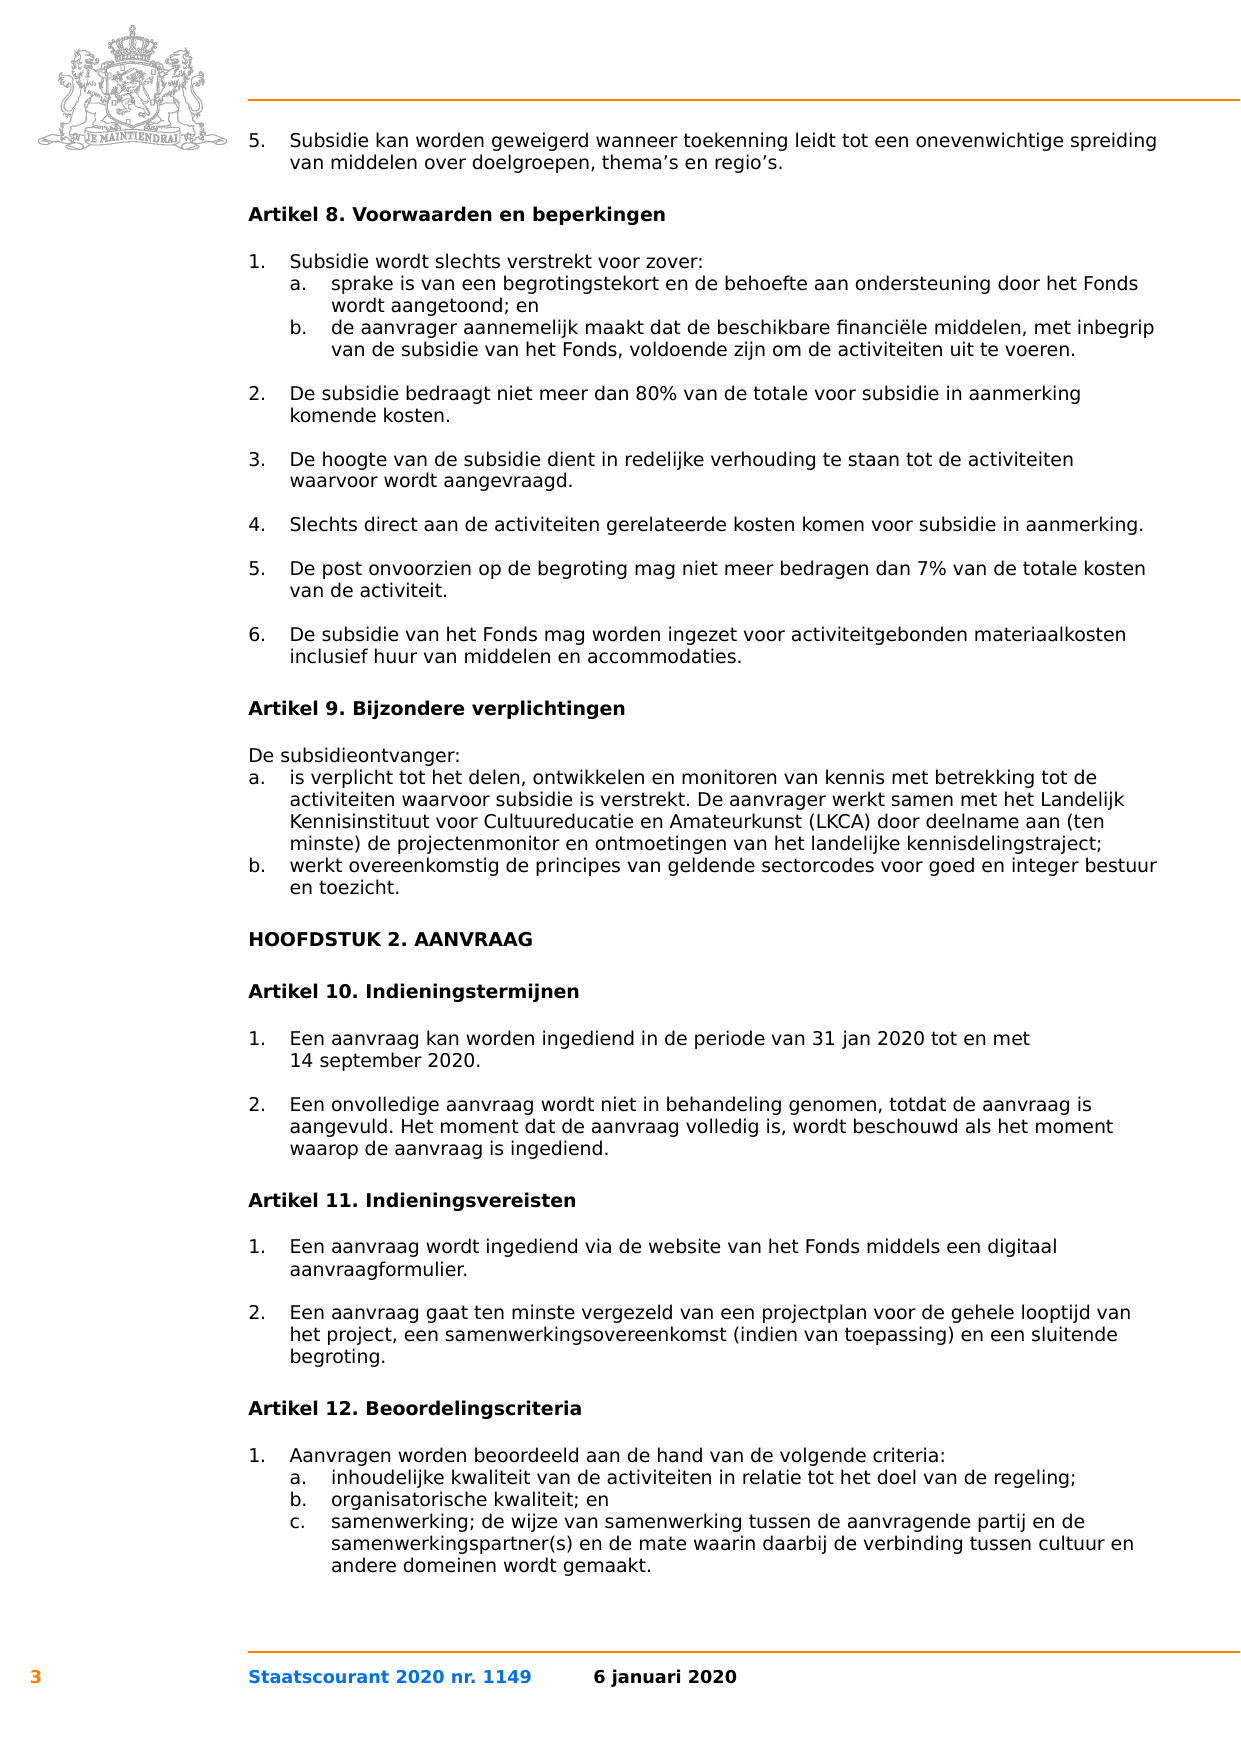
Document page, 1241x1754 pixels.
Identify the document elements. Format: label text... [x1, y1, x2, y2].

text De subsidieontvanger: [248, 745, 1163, 767]
text 3. De hoogte van de subsidie dient in redelijke verhouding te staan tot de activiteiten waarvoor wordt aangevraagd. [248, 448, 1163, 492]
text a. sprake is van een begrotingstekort en de behoefte aan ondersteuning door het Fonds wordt aangetoond; en [289, 273, 1163, 317]
text 6. De subsidie van het Fonds mag worden ingezet voor activiteitgebonden materiaalkosten inclusief huur van middelen en accommodaties. [248, 624, 1163, 668]
picture [38, 25, 227, 150]
subtitle Artikel 9. Bijzondere verplichtingen [248, 698, 1163, 720]
text b. organisatorische kwaliteit; en [289, 1489, 1163, 1511]
text 1. Subsidie wordt slechts verstrekt voor zover: [248, 251, 1163, 273]
text c. samenwerking; de wijze van samenwerking tussen de aanvragende partij en de samenwerkingspartner(s) en de mate waarin daarbij de verbinding tussen cultuur en andere domeinen wordt gemaakt. [289, 1511, 1163, 1577]
text a. inhoudelijke kwaliteit van de activiteiten in relatie tot het doel van de regeling; [289, 1467, 1163, 1489]
text a. is verplicht tot het delen, ontwikkelen en monitoren van kennis met betrekking tot de activiteiten waarvoor subsidie is verstrekt. De aanvrager werkt samen met het Landelijk Kennisinstituut voor Cultuureducatie en Amateurkunst (LKCA) door deelname aan (ten minste) de projectenmonitor en ontmoetingen van het landelijke kennisdelingstraject; [248, 767, 1163, 855]
text b. werkt overeenkomstig de principes van geldende sectorcodes voor goed en integer bestuur en toezicht. [248, 855, 1163, 899]
text 2. Een aanvraag gaat ten minste vergezeld van een projectplan voor de gehele looptijd van het project, een samenwerkingsovereenkomst (indien van toepassing) en een sluitende begroting. [248, 1302, 1163, 1368]
subtitle HOOFDSTUK 2. AANVRAAG [248, 929, 1163, 951]
subtitle Artikel 10. Indieningstermijnen [248, 981, 1163, 1003]
text 1. Een aanvraag kan worden ingediend in de periode van 31 jan 2020 tot en met 14 september 2020. [248, 1028, 1163, 1072]
text 5. Subsidie kan worden geweigerd wanneer toekenning leidt tot een onevenwichtige spreiding van middelen over doelgroepen, thema’s en regio’s. [248, 130, 1163, 174]
text 2. Een onvolledige aanvraag wordt niet in behandeling genomen, totdat de aanvraag is aangevuld. Het moment dat de aanvraag volledig is, wordt beschouwd als het moment waarop de aanvraag is ingediend. [248, 1093, 1163, 1159]
text 1. Een aanvraag wordt ingediend via de website van het Fonds middels een digitaal aanvraagformulier. [248, 1236, 1163, 1280]
text 4. Slechts direct aan de activiteiten gerelateerde kosten komen voor subsidie in aanmerking. [248, 514, 1163, 536]
text b. de aanvrager aannemelijk maakt dat de beschikbare financiële middelen, met inbegrip van de subsidie van het Fonds, voldoende zijn om de activiteiten uit te voeren. [289, 317, 1163, 361]
subtitle Artikel 8. Voorwaarden en beperkingen [248, 204, 1163, 226]
subtitle Artikel 11. Indieningsvereisten [248, 1189, 1163, 1211]
text 2. De subsidie bedraagt niet meer dan 80% van de totale voor subsidie in aanmerking komende kosten. [248, 383, 1163, 427]
text 1. Aanvragen worden beoordeeld aan de hand van de volgende criteria: [248, 1445, 1163, 1467]
subtitle Artikel 12. Beoordelingscriteria [248, 1398, 1163, 1420]
text 5. De post onvoorzien op de begroting mag niet meer bedragen dan 7% van de totale kosten van de activiteit. [248, 558, 1163, 602]
